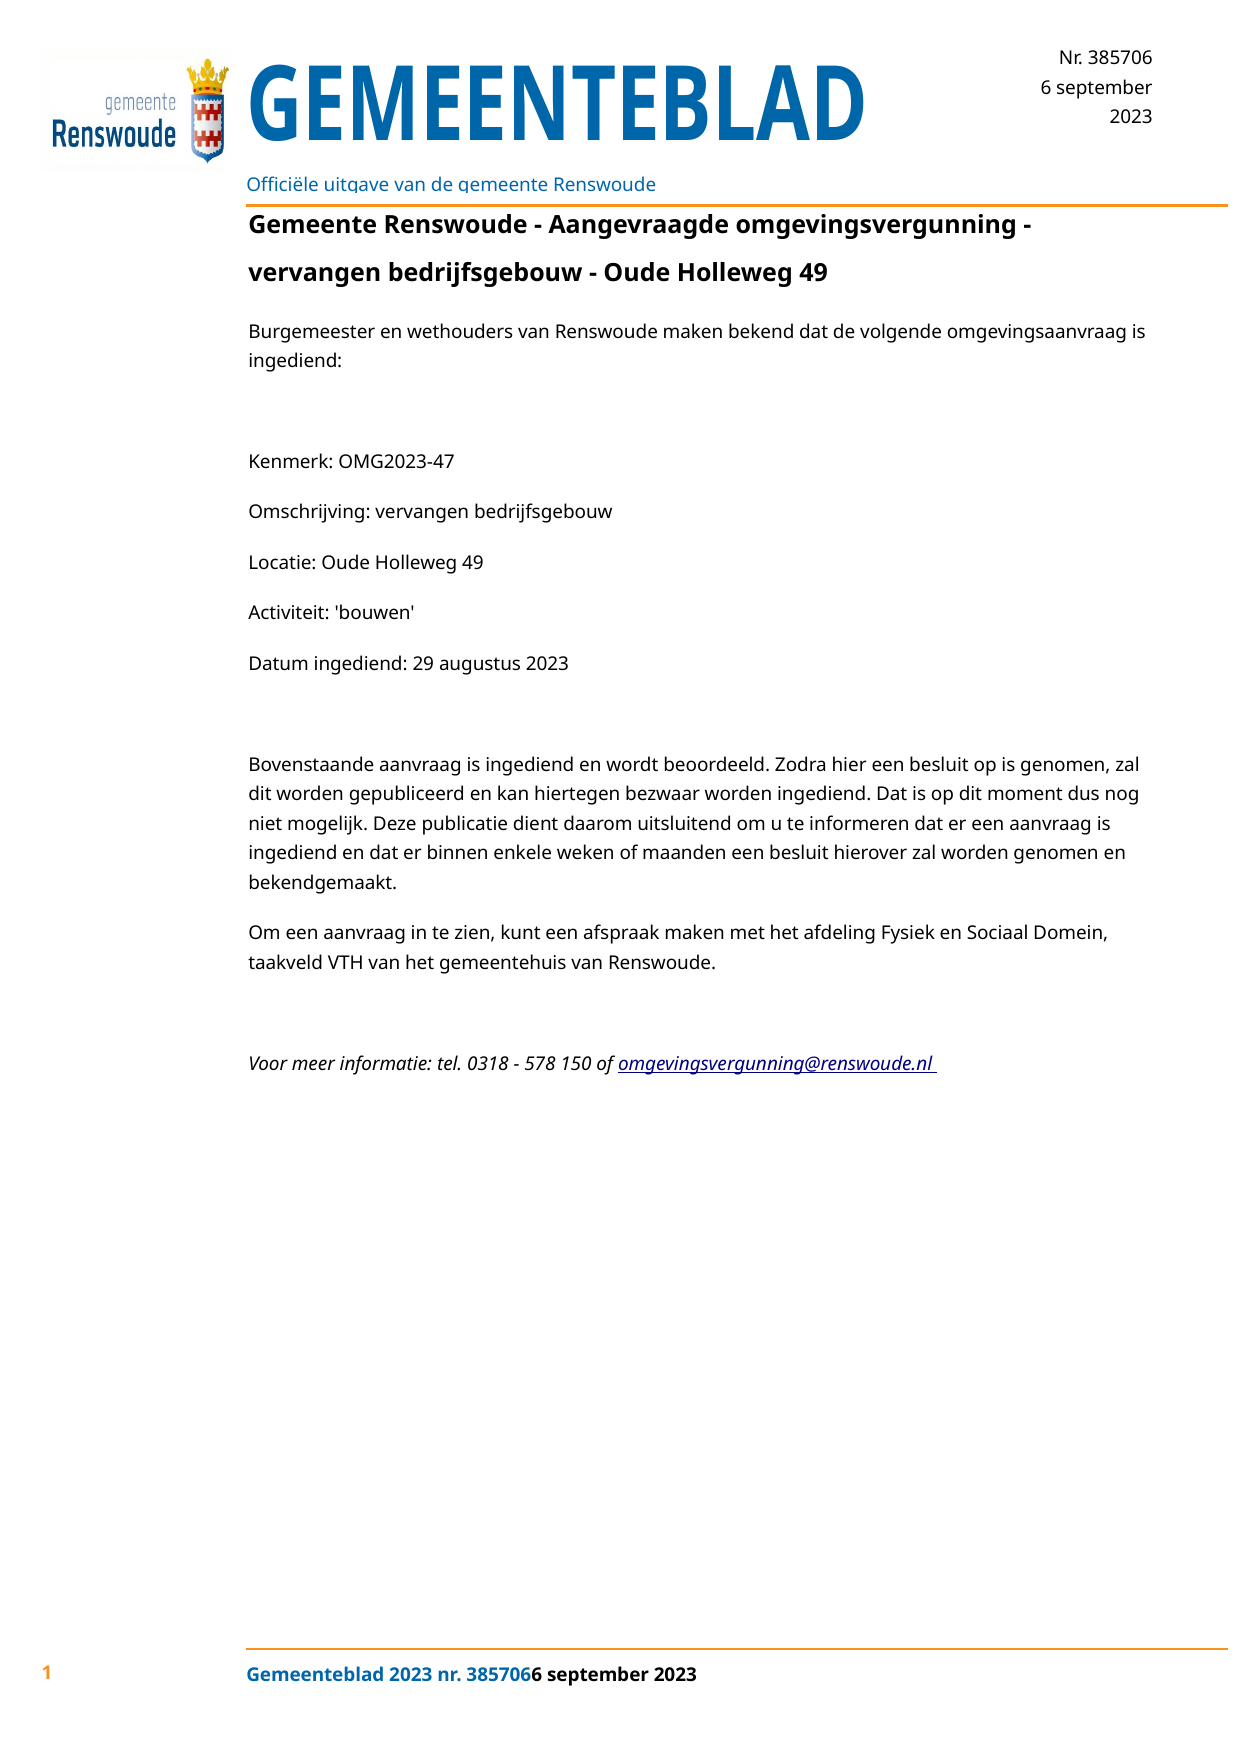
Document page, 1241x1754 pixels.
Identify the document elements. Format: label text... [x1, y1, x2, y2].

text Bovenstaande aanvraag is ingediend en wordt beoordeeld. Zodra hier een besluit op is genomen, zal dit worden gepubliceerd en kan hiertegen bezwaar worden ingediend. Dat is op dit moment dus nog niet mogelijk. Deze publicatie dient daarom uitsluitend om u te informeren dat er een aanvraag is ingediend en dat er binnen enkele weken of maanden een besluit hierover zal worden genomen en bekendgemaakt. [248, 751, 1152, 895]
picture [41, 47, 231, 172]
text Locatie: Oude Holleweg 49 [248, 549, 1152, 575]
text Burgemeester en wethouders van Renswoude maken bekend dat de volgende omgevingsaanvraag is ingediend: [248, 318, 1152, 373]
text Datum ingediend: 29 augustus 2023 [248, 650, 1152, 676]
text Kenmerk: OMG2023-47 [248, 448, 1152, 474]
text Gemeente Renswoude - Aangevraagde omgevingsvergunning - vervangen bedrijfsgebouw - Oude Holleweg 49 [248, 207, 1152, 288]
text Voor meer informatie: tel. 0318 - 578 150 of omgevingsvergunning@renswoude.nl [248, 1050, 1152, 1076]
text Activiteit: 'bouwen' [248, 599, 1152, 625]
text Omschrijving: vervangen bedrijfsgebouw [248, 499, 1152, 524]
text Om een aanvraag in te zien, kunt een afspraak maken met het afdeling Fysiek en Sociaal Domein, taakveld VTH van het gemeentehuis van Renswoude. [248, 919, 1152, 975]
